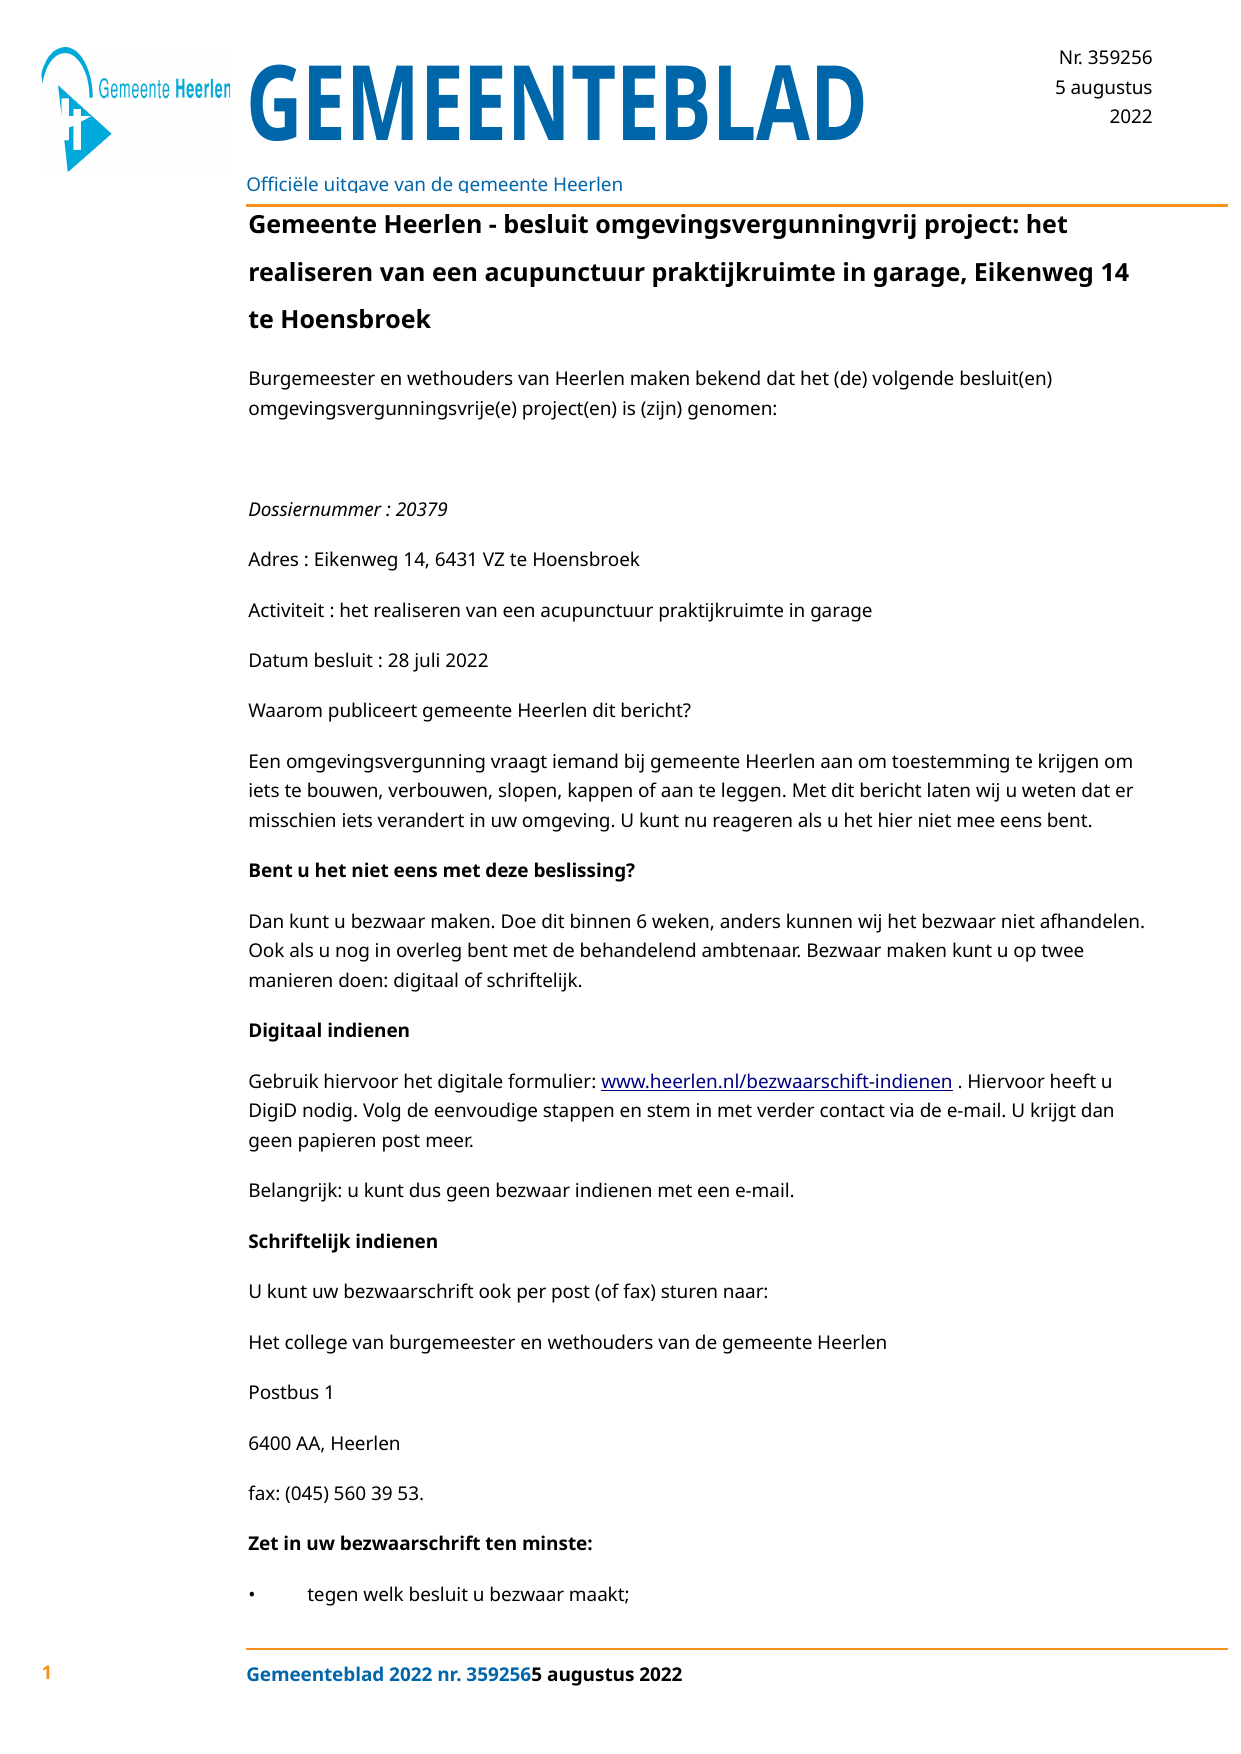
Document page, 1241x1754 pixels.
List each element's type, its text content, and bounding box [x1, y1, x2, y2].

text Belangrijk: u kunt dus geen bezwaar indienen met een e-mail. [248, 1178, 1152, 1203]
text 6400 AA, Heerlen [248, 1430, 1152, 1455]
text Digitaal indienen [248, 1018, 1152, 1043]
text Waarom publiceert gemeente Heerlen dit bericht? [248, 698, 1152, 723]
text Datum besluit : 28 juli 2022 [248, 647, 1152, 673]
text Gemeente Heerlen - besluit omgevingsvergunningvrij project: het realiseren van een acupunctuur praktijkruimte in garage, Eikenweg 14 te Hoensbroek [248, 207, 1152, 336]
text Burgemeester en wethouders van Heerlen maken bekend dat het (de) volgende besluit(en) omgevingsvergunningsvrije(e) project(en) is (zijn) genomen: [248, 366, 1152, 421]
text Bent u het niet eens met deze beslissing? [248, 858, 1152, 883]
text Het college van burgemeester en wethouders van de gemeente Heerlen [248, 1329, 1152, 1354]
text Dan kunt u bezwaar maken. Doe dit binnen 6 weken, anders kunnen wij het bezwaar niet afhandelen. Ook als u nog in overleg bent met de behandelend ambtenaar. Bezwaar maken kunt u op twee manieren doen: digitaal of schriftelijk. [248, 908, 1152, 993]
text Schriftelijk indienen [248, 1228, 1152, 1254]
text U kunt uw bezwaarschrift ook per post (of fax) sturen naar: [248, 1278, 1152, 1304]
text Adres : Eikenweg 14, 6431 VZ te Hoensbroek [248, 546, 1152, 572]
text Postbus 1 [248, 1379, 1152, 1405]
text Gebruik hiervoor het digitale formulier: www.heerlen.nl/bezwaarschift-indienen . Hiervoor heeft u DigiD nodig. Volg de eenvoudige stappen en stem in met verder contact via de e-mail. U krijgt dan geen papieren post meer. [248, 1068, 1152, 1153]
text Dossiernummer : 20379 [248, 496, 1152, 522]
picture [41, 47, 231, 172]
text fax: (045) 560 39 53. [248, 1480, 1152, 1506]
list tegen welk besluit u bezwaar maakt; [248, 1581, 1152, 1607]
text Activiteit : het realiseren van een acupunctuur praktijkruimte in garage [248, 597, 1152, 622]
text Zet in uw bezwaarschrift ten minste: [248, 1531, 1152, 1556]
text Een omgevingsvergunning vraagt iemand bij gemeente Heerlen aan om toestemming te krijgen om iets te bouwen, verbouwen, slopen, kappen of aan te leggen. Met dit bericht laten wij u weten dat er misschien iets verandert in uw omgeving. U kunt nu reageren als u het hier niet mee eens bent. [248, 748, 1152, 833]
picture [41, 47, 59, 70]
